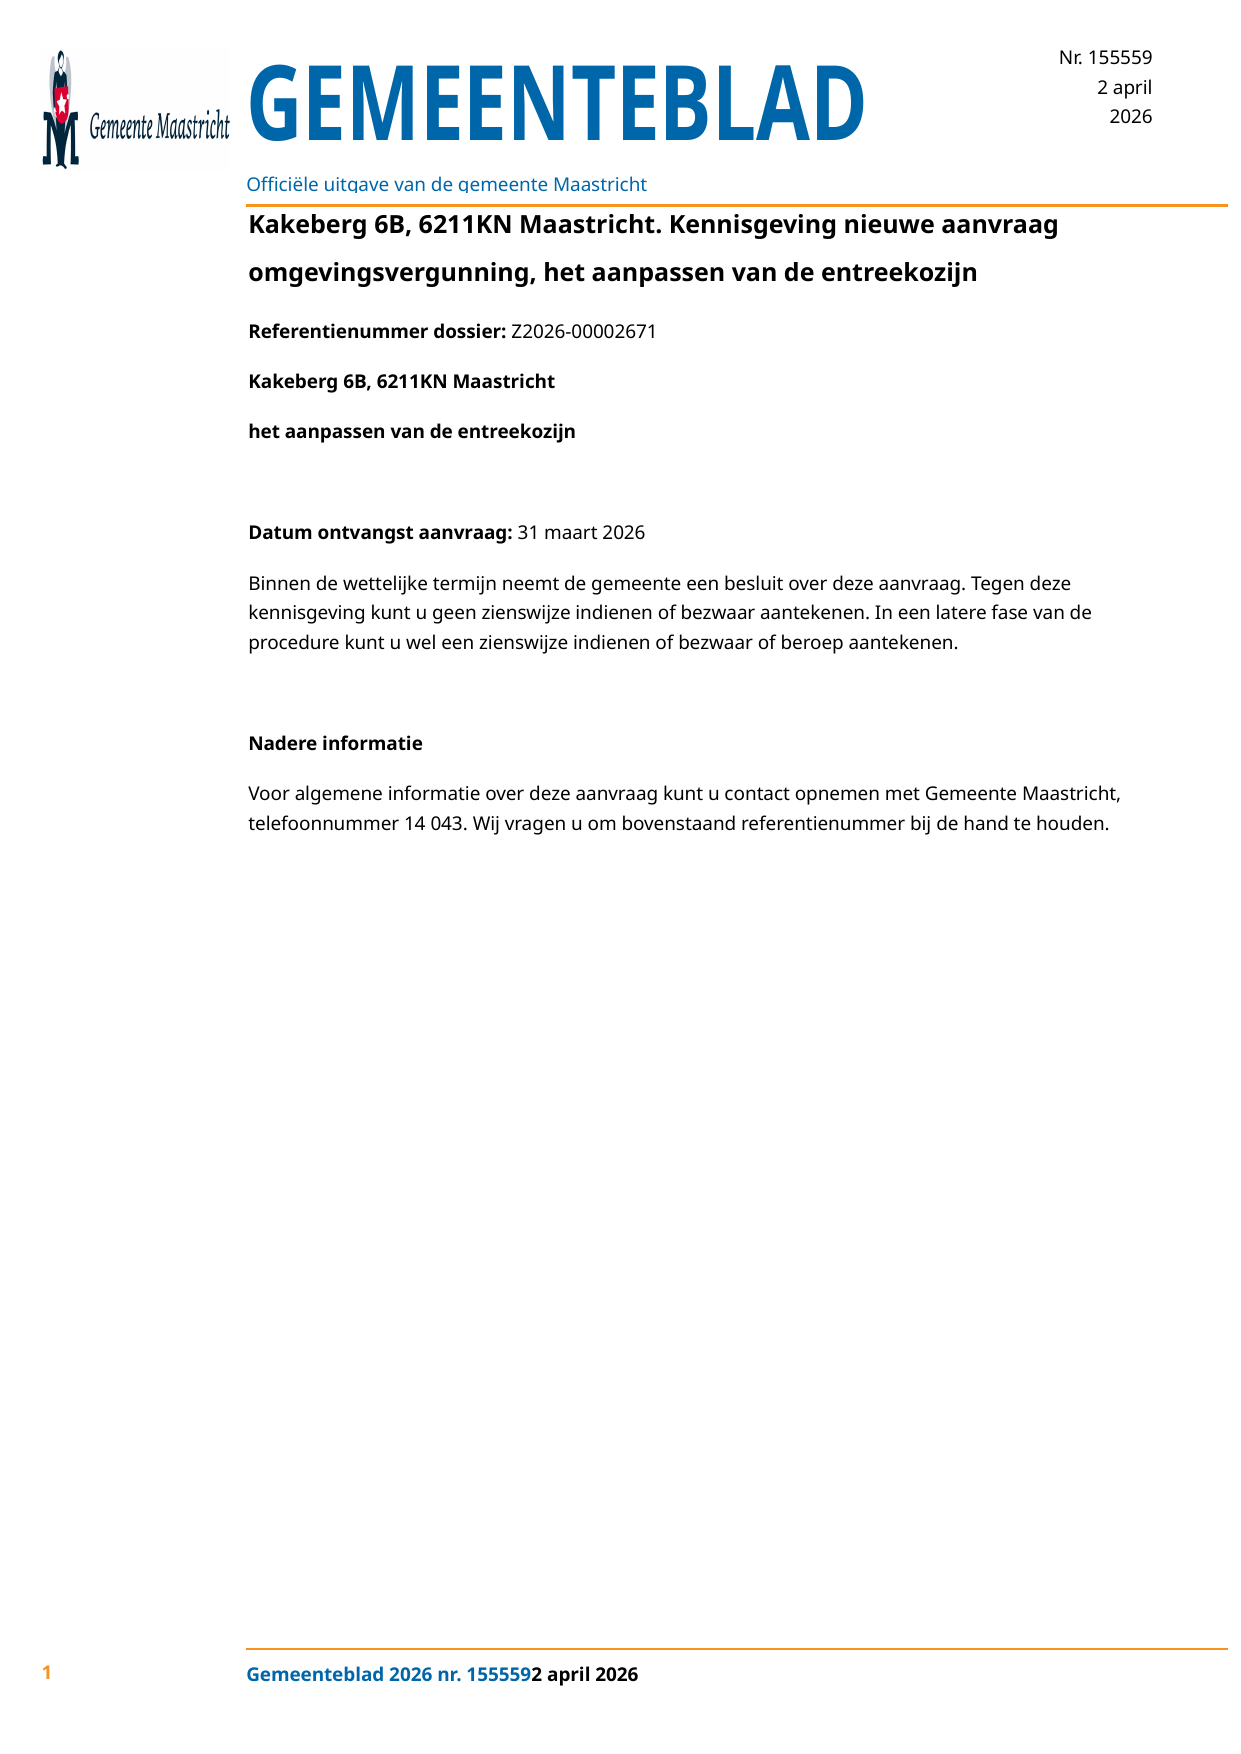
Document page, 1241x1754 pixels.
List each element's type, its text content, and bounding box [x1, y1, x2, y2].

text Kakeberg 6B, 6211KN Maastricht [248, 368, 1152, 394]
text Referentienummer dossier: Z2026-00002671 [248, 318, 1152, 344]
text Binnen de wettelijke termijn neemt de gemeente een besluit over deze aanvraag. Tegen deze kennisgeving kunt u geen zienswijze indienen of bezwaar aantekenen. In een latere fase van de procedure kunt u wel een zienswijze indienen of bezwaar of beroep aantekenen. [248, 570, 1152, 655]
text Datum ontvangst aanvraag: 31 maart 2026 [248, 519, 1152, 545]
text Kakeberg 6B, 6211KN Maastricht. Kennisgeving nieuwe aanvraag omgevingsvergunning, het aanpassen van de entreekozijn [248, 207, 1152, 288]
text Nadere informatie [248, 730, 1152, 756]
text het aanpassen van de entreekozijn [248, 419, 1152, 444]
text Voor algemene informatie over deze aanvraag kunt u contact opnemen met Gemeente Maastricht, telefoonnummer 14 043. Wij vragen u om bovenstaand referentienummer bij de hand te houden. [248, 780, 1152, 836]
picture [41, 47, 231, 172]
